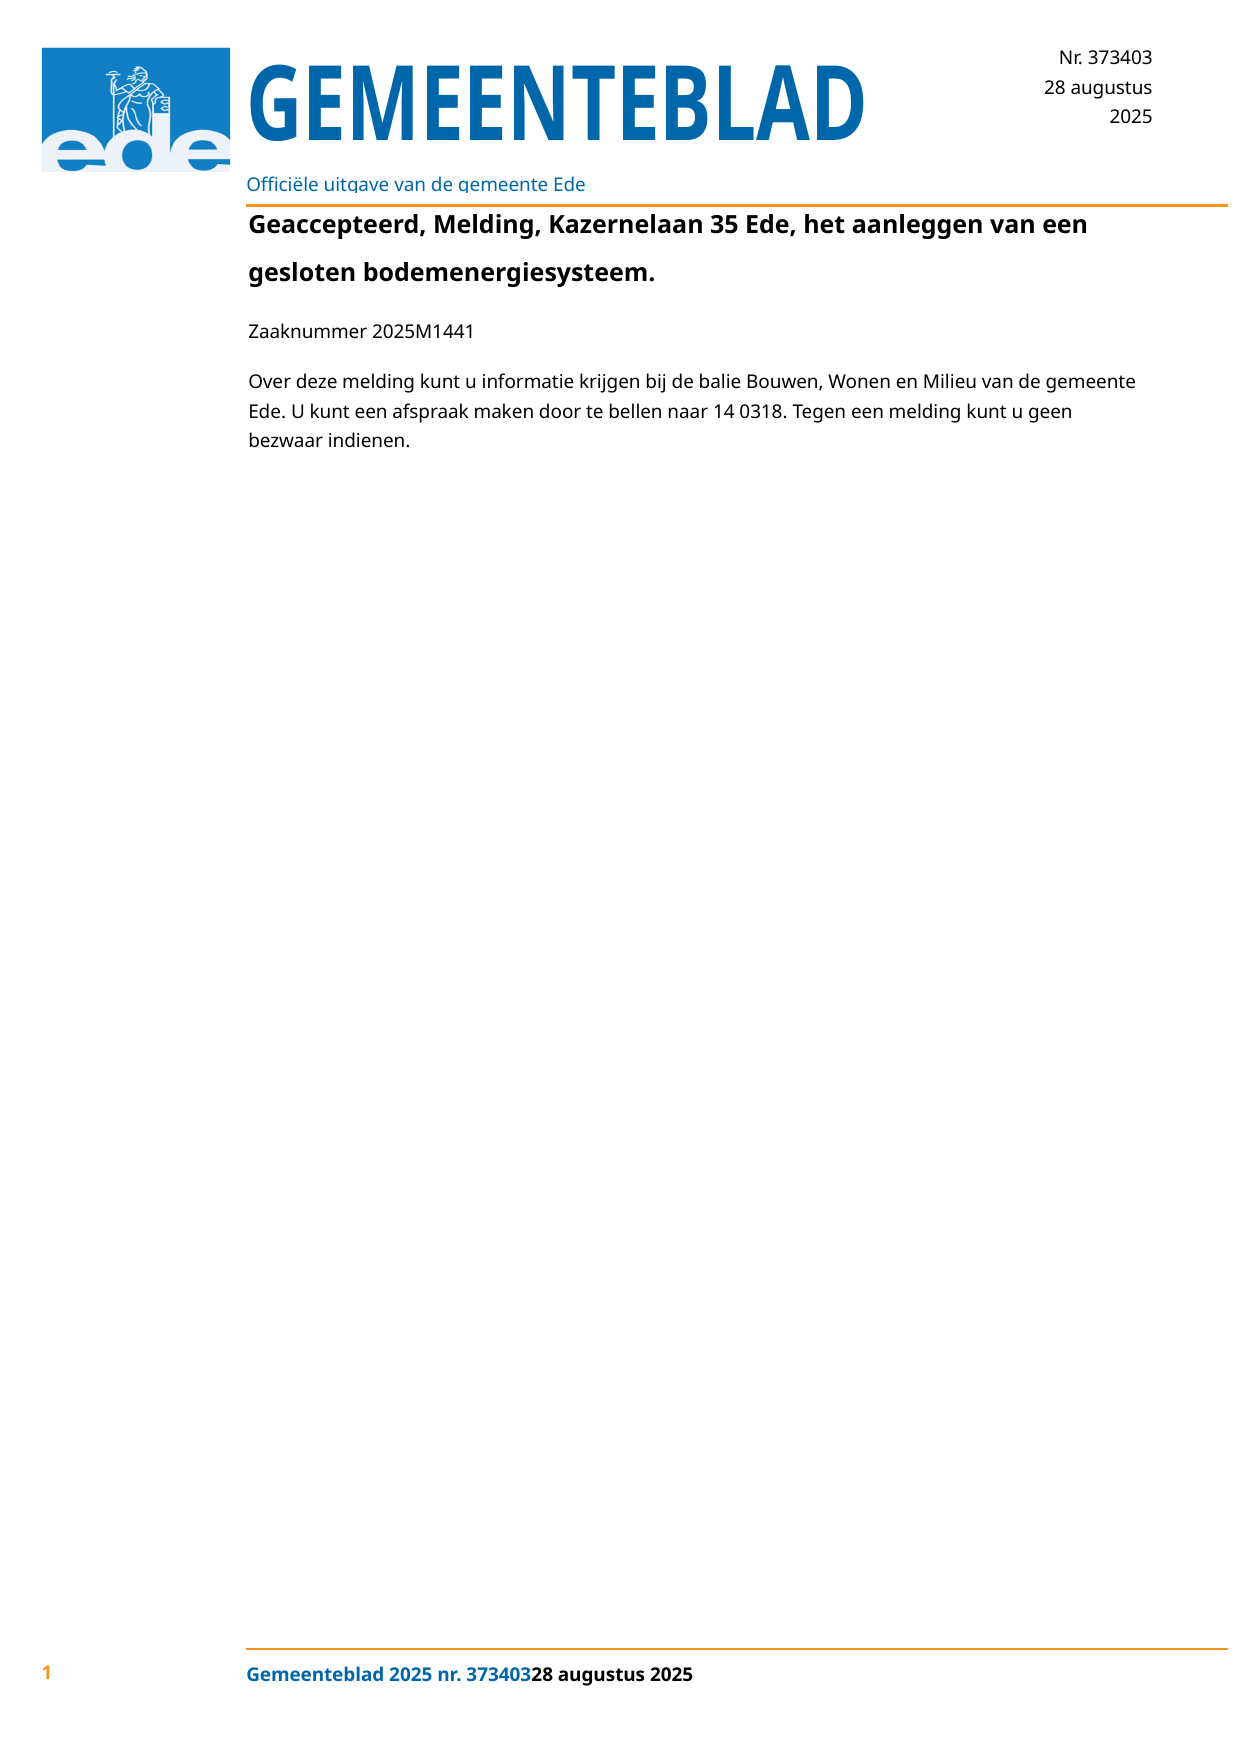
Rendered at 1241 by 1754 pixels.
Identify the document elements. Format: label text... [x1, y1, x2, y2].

picture [41, 47, 231, 172]
text Zaaknummer 2025M1441 [248, 318, 1152, 344]
text Geaccepteerd, Melding, Kazernelaan 35 Ede, het aanleggen van een gesloten bodemenergiesysteem. [248, 207, 1152, 288]
text Over deze melding kunt u informatie krijgen bij de balie Bouwen, Wonen en Milieu van de gemeente Ede. U kunt een afspraak maken door te bellen naar 14 0318. Tegen een melding kunt u geen bezwaar indienen. [248, 368, 1152, 453]
